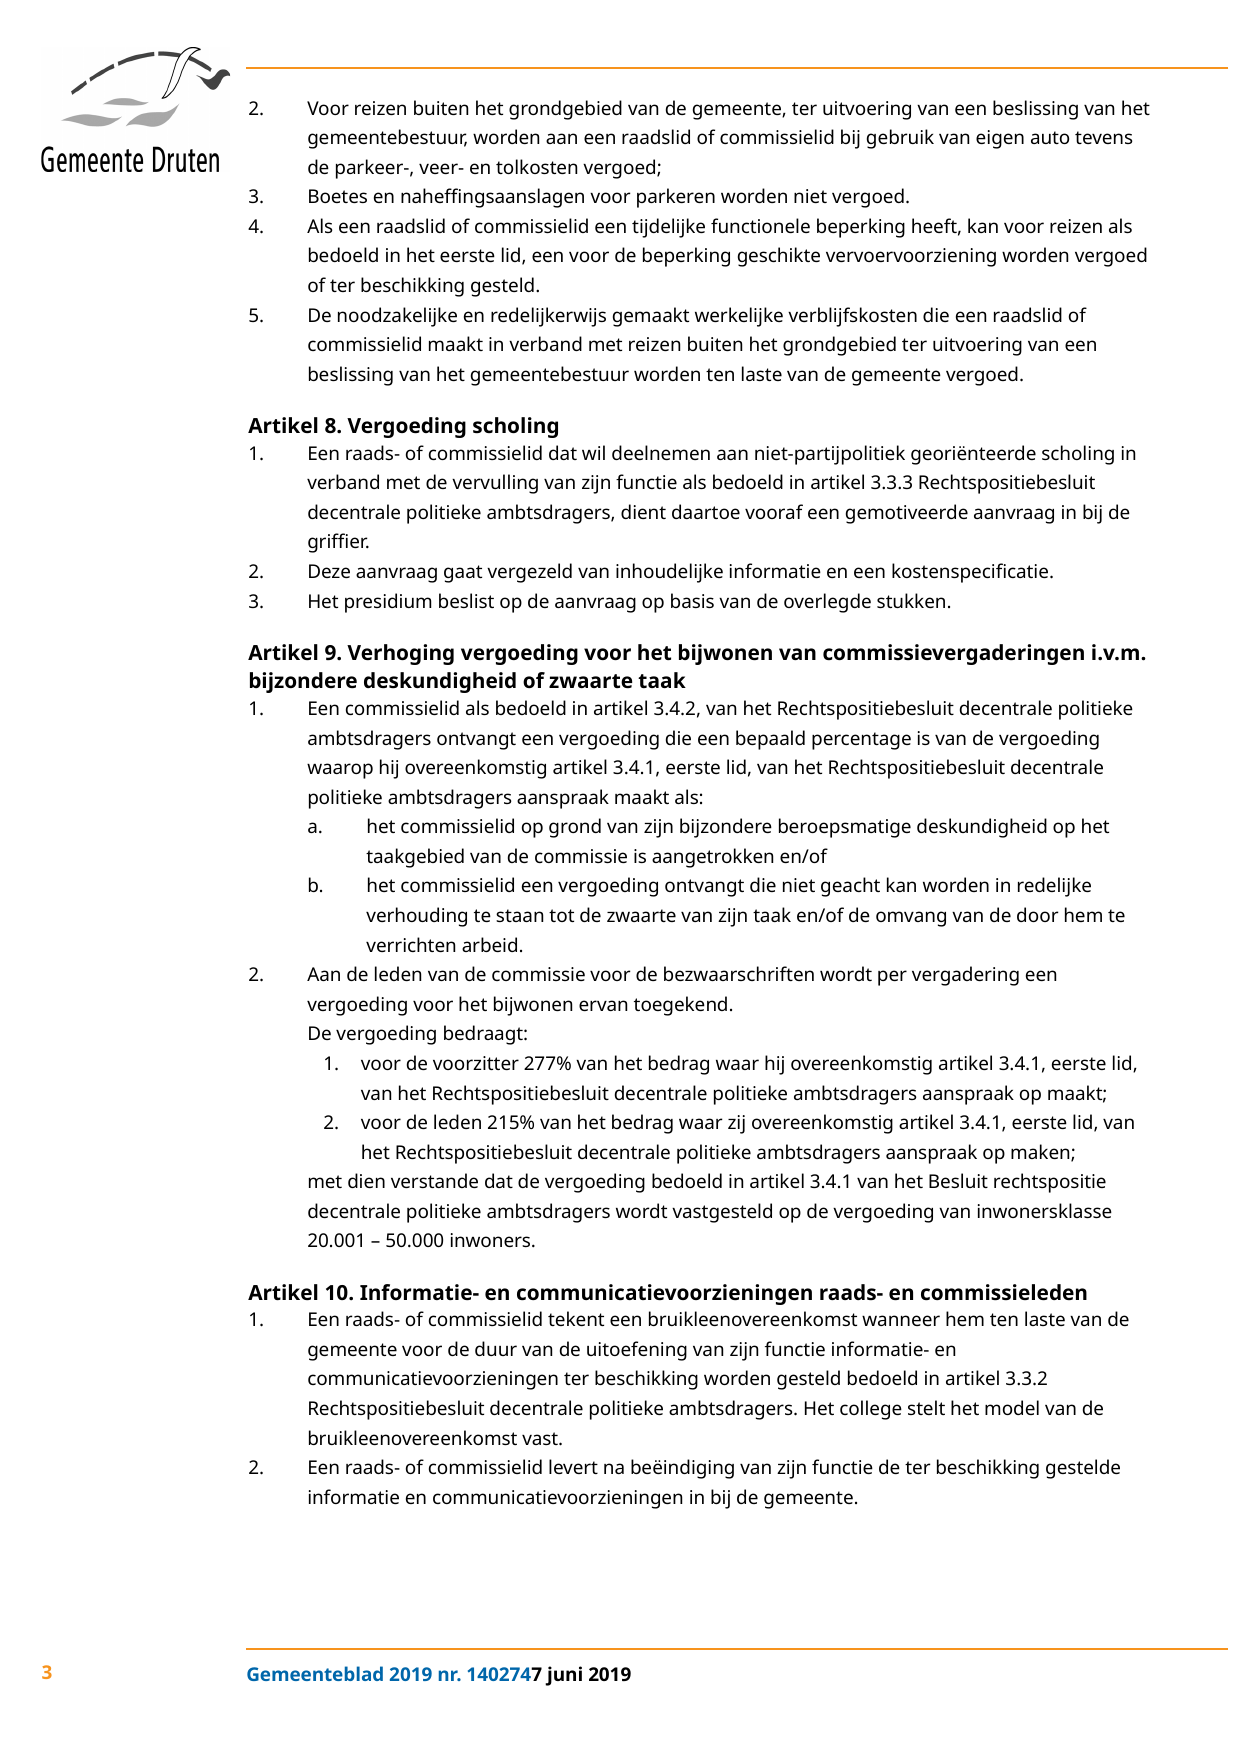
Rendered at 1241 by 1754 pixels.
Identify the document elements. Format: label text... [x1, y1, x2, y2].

list Aan de leden van de commissie voor de bezwaarschriften wordt per vergadering een vergoeding voor het bijwonen ervan toegekend. [248, 961, 1152, 1017]
picture [41, 47, 231, 172]
list Als een raadslid of commissielid een tijdelijke functionele beperking heeft, kan voor reizen als bedoeld in het eerste lid, een voor de beperking geschikte vervoervoorziening worden vergoed of ter beschikking gesteld. [248, 213, 1152, 298]
list voor de leden 215% van het bedrag waar zij overeenkomstig artikel 3.4.1, eerste lid, van het Rechtspositiebesluit decentrale politieke ambtsdragers aanspraak op maken; [323, 1109, 1152, 1164]
list voor de voorzitter 277% van het bedrag waar hij overeenkomstig artikel 3.4.1, eerste lid, van het Rechtspositiebesluit decentrale politieke ambtsdragers aanspraak op maakt; [323, 1050, 1152, 1105]
list Een raads- of commissielid dat wil deelnemen aan niet-partijpolitiek georiënteerde scholing in verband met de vervulling van zijn functie als bedoeld in artikel 3.3.3 Rechtspositiebesluit decentrale politieke ambtsdragers, dient daartoe vooraf een gemotiveerde aanvraag in bij de griffier. [248, 440, 1152, 554]
list Een commissielid als bedoeld in artikel 3.4.2, van het Rechtspositiebesluit decentrale politieke ambtsdragers ontvangt een vergoeding die een bepaald percentage is van de vergoeding waarop hij overeenkomstig artikel 3.4.1, eerste lid, van het Rechtspositiebesluit decentrale politieke ambtsdragers aanspraak maakt als: [248, 695, 1152, 809]
list De vergoeding bedraagt: [248, 1021, 1152, 1046]
list het commissielid een vergoeding ontvangt die niet geacht kan worden in redelijke verhouding te staan tot de zwaarte van zijn taak en/of de omvang van de door hem te verrichten arbeid. [307, 873, 1152, 957]
list Een raads- of commissielid levert na beëindiging van zijn functie de ter beschikking gestelde informatie en communicatievoorzieningen in bij de gemeente. [248, 1454, 1152, 1510]
list De noodzakelijke en redelijkerwijs gemaakt werkelijke verblijfskosten die een raadslid of commissielid maakt in verband met reizen buiten het grondgebied ter uitvoering van een beslissing van het gemeentebestuur worden ten laste van de gemeente vergoed. [248, 302, 1152, 387]
text Artikel 8. Vergoeding scholing [248, 411, 1152, 440]
list Voor reizen buiten het grondgebied van de gemeente, ter uitvoering van een beslissing van het gemeentebestuur, worden aan een raadslid of commissielid bij gebruik van eigen auto tevens de parkeer-, veer- en tolkosten vergoed; [248, 95, 1152, 180]
list met dien verstande dat de vergoeding bedoeld in artikel 3.4.1 van het Besluit rechtspositie decentrale politieke ambtsdragers wordt vastgesteld op de vergoeding van inwonersklasse 20.001 – 50.000 inwoners. [248, 1168, 1152, 1253]
text Artikel 9. Verhoging vergoeding voor het bijwonen van commissievergaderingen i.v.m. bijzondere deskundigheid of zwaarte taak [248, 638, 1152, 695]
list Deze aanvraag gaat vergezeld van inhoudelijke informatie en een kostenspecificatie. [248, 558, 1152, 584]
list Boetes en naheffingsaanslagen voor parkeren worden niet vergoed. [248, 183, 1152, 209]
list het commissielid op grond van zijn bijzondere beroepsmatige deskundigheid op het taakgebied van de commissie is aangetrokken en/of [307, 813, 1152, 869]
text Artikel 10. Informatie- en communicatievoorzieningen raads- en commissieleden [248, 1278, 1152, 1306]
list Het presidium beslist op de aanvraag op basis van de overlegde stukken. [248, 588, 1152, 613]
list Een raads- of commissielid tekent een bruikleenovereenkomst wanneer hem ten laste van de gemeente voor de duur van de uitoefening van zijn functie informatie- en communicatievoorzieningen ter beschikking worden gesteld bedoeld in artikel 3.3.2 Rechtspositiebesluit decentrale politieke ambtsdragers. Het college stelt het model van de bruikleenovereenkomst vast. [248, 1306, 1152, 1451]
